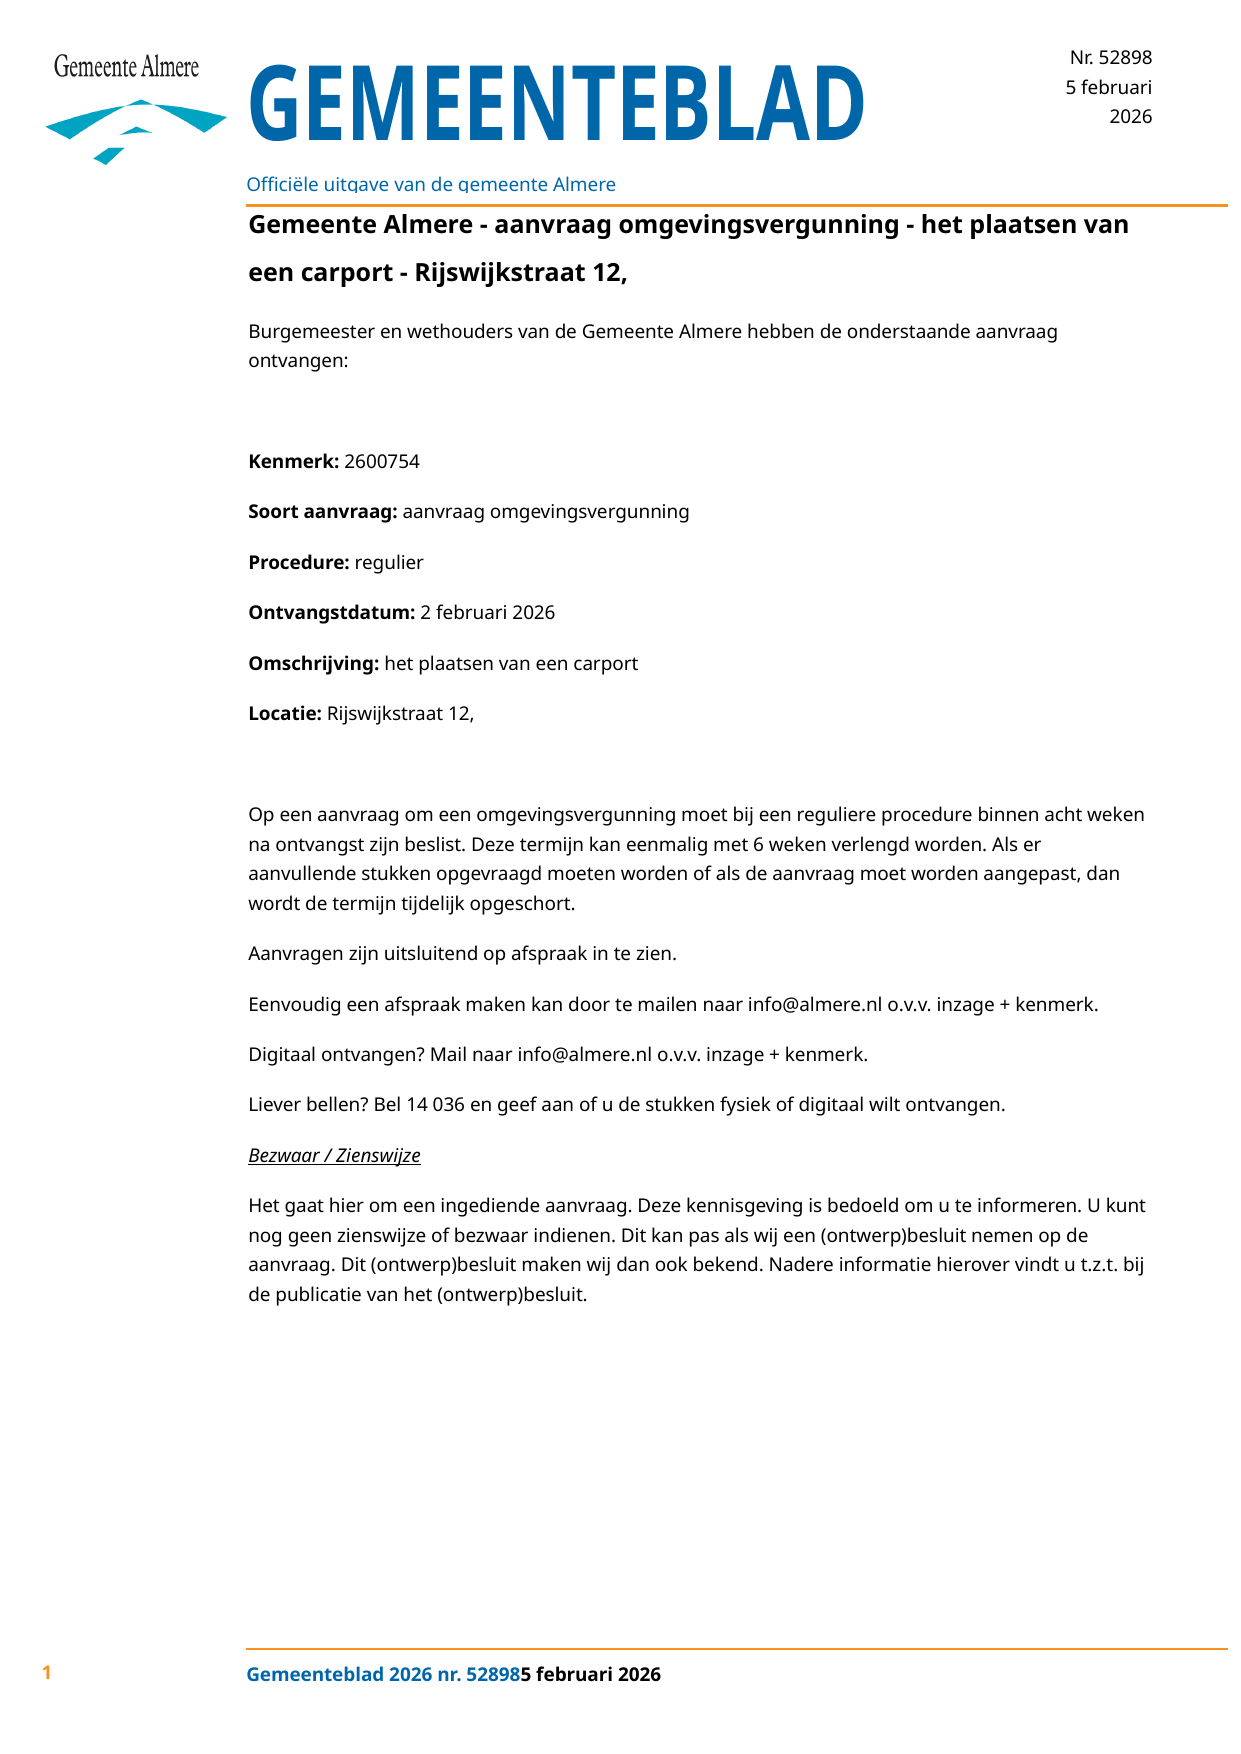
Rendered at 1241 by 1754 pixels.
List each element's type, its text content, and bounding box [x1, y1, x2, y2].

text Het gaat hier om een ingediende aanvraag. Deze kennisgeving is bedoeld om u te informeren. U kunt nog geen zienswijze of bezwaar indienen. Dit kan pas als wij een (ontwerp)besluit nemen op de aanvraag. Dit (ontwerp)besluit maken wij dan ook bekend. Nadere informatie hierover vindt u t.z.t. bij de publicatie van het (ontwerp)besluit. [248, 1192, 1152, 1307]
picture [41, 47, 231, 172]
text Gemeente Almere - aanvraag omgevingsvergunning - het plaatsen van een carport - Rijswijkstraat 12, [248, 207, 1152, 288]
text Locatie: Rijswijkstraat 12, [248, 700, 1152, 726]
text Kenmerk: 2600754 [248, 448, 1152, 474]
text Omschrijving: het plaatsen van een carport [248, 650, 1152, 676]
text Burgemeester en wethouders van de Gemeente Almere hebben de onderstaande aanvraag ontvangen: [248, 318, 1152, 373]
text Eenvoudig een afspraak maken kan door te mailen naar info@almere.nl o.v.v. inzage + kenmerk. [248, 991, 1152, 1017]
text Bezwaar / Zienswijze [248, 1142, 1152, 1168]
text Digitaal ontvangen? Mail naar info@almere.nl o.v.v. inzage + kenmerk. [248, 1041, 1152, 1067]
text Procedure: regulier [248, 549, 1152, 575]
text Aanvragen zijn uitsluitend op afspraak in te zien. [248, 940, 1152, 966]
text Soort aanvraag: aanvraag omgevingsvergunning [248, 499, 1152, 524]
text Op een aanvraag om een omgevingsvergunning moet bij een reguliere procedure binnen acht weken na ontvangst zijn beslist. Deze termijn kan eenmalig met 6 weken verlengd worden. Als er aanvullende stukken opgevraagd moeten worden of als de aanvraag moet worden aangepast, dan wordt de termijn tijdelijk opgeschort. [248, 801, 1152, 916]
text Liever bellen? Bel 14 036 en geef aan of u de stukken fysiek of digitaal wilt ontvangen. [248, 1092, 1152, 1117]
text Ontvangstdatum: 2 februari 2026 [248, 599, 1152, 625]
